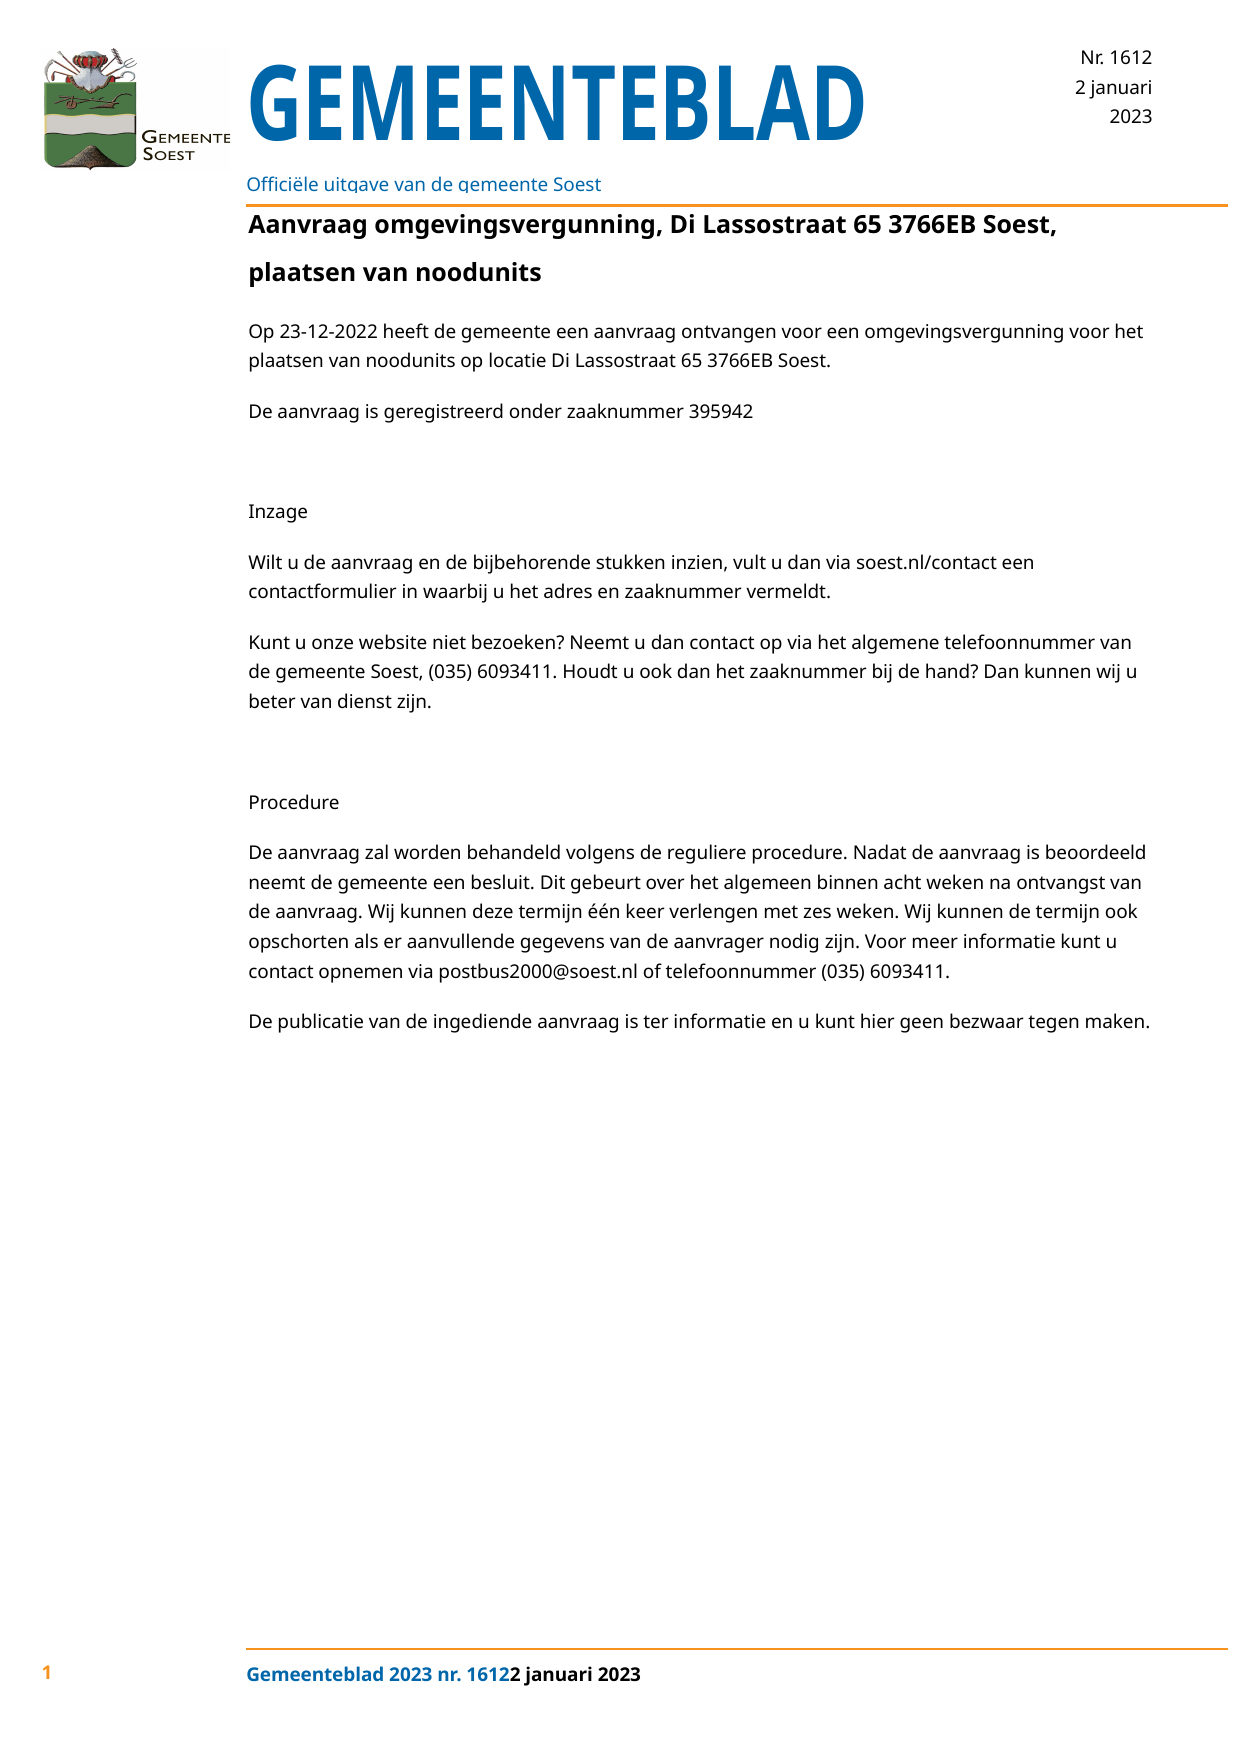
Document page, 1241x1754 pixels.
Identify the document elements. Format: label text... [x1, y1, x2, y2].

text Aanvraag omgevingsvergunning, Di Lassostraat 65 3766EB Soest, plaatsen van noodunits [248, 207, 1152, 288]
text De publicatie van de ingediende aanvraag is ter informatie en u kunt hier geen bezwaar tegen maken. [248, 1008, 1152, 1034]
text Inzage [248, 499, 1152, 524]
text De aanvraag zal worden behandeld volgens de reguliere procedure. Nadat de aanvraag is beoordeeld neemt de gemeente een besluit. Dit gebeurt over het algemeen binnen acht weken na ontvangst van de aanvraag. Wij kunnen deze termijn één keer verlengen met zes weken. Wij kunnen de termijn ook opschorten als er aanvullende gegevens van de aanvrager nodig zijn. Voor meer informatie kunt u contact opnemen via postbus2000@soest.nl of telefoonnummer (035) 6093411. [248, 839, 1152, 984]
text De aanvraag is geregistreerd onder zaaknummer 395942 [248, 398, 1152, 424]
picture [41, 47, 231, 172]
text Procedure [248, 789, 1152, 815]
text Wilt u de aanvraag en de bijbehorende stukken inzien, vult u dan via soest.nl/contact een contactformulier in waarbij u het adres en zaaknummer vermeldt. [248, 549, 1152, 604]
text Op 23-12-2022 heeft de gemeente een aanvraag ontvangen voor een omgevingsvergunning voor het plaatsen van noodunits op locatie Di Lassostraat 65 3766EB Soest. [248, 318, 1152, 373]
text Kunt u onze website niet bezoeken? Neemt u dan contact op via het algemene telefoonnummer van de gemeente Soest, (035) 6093411. Houdt u ook dan het zaaknummer bij de hand? Dan kunnen wij u beter van dienst zijn. [248, 629, 1152, 714]
